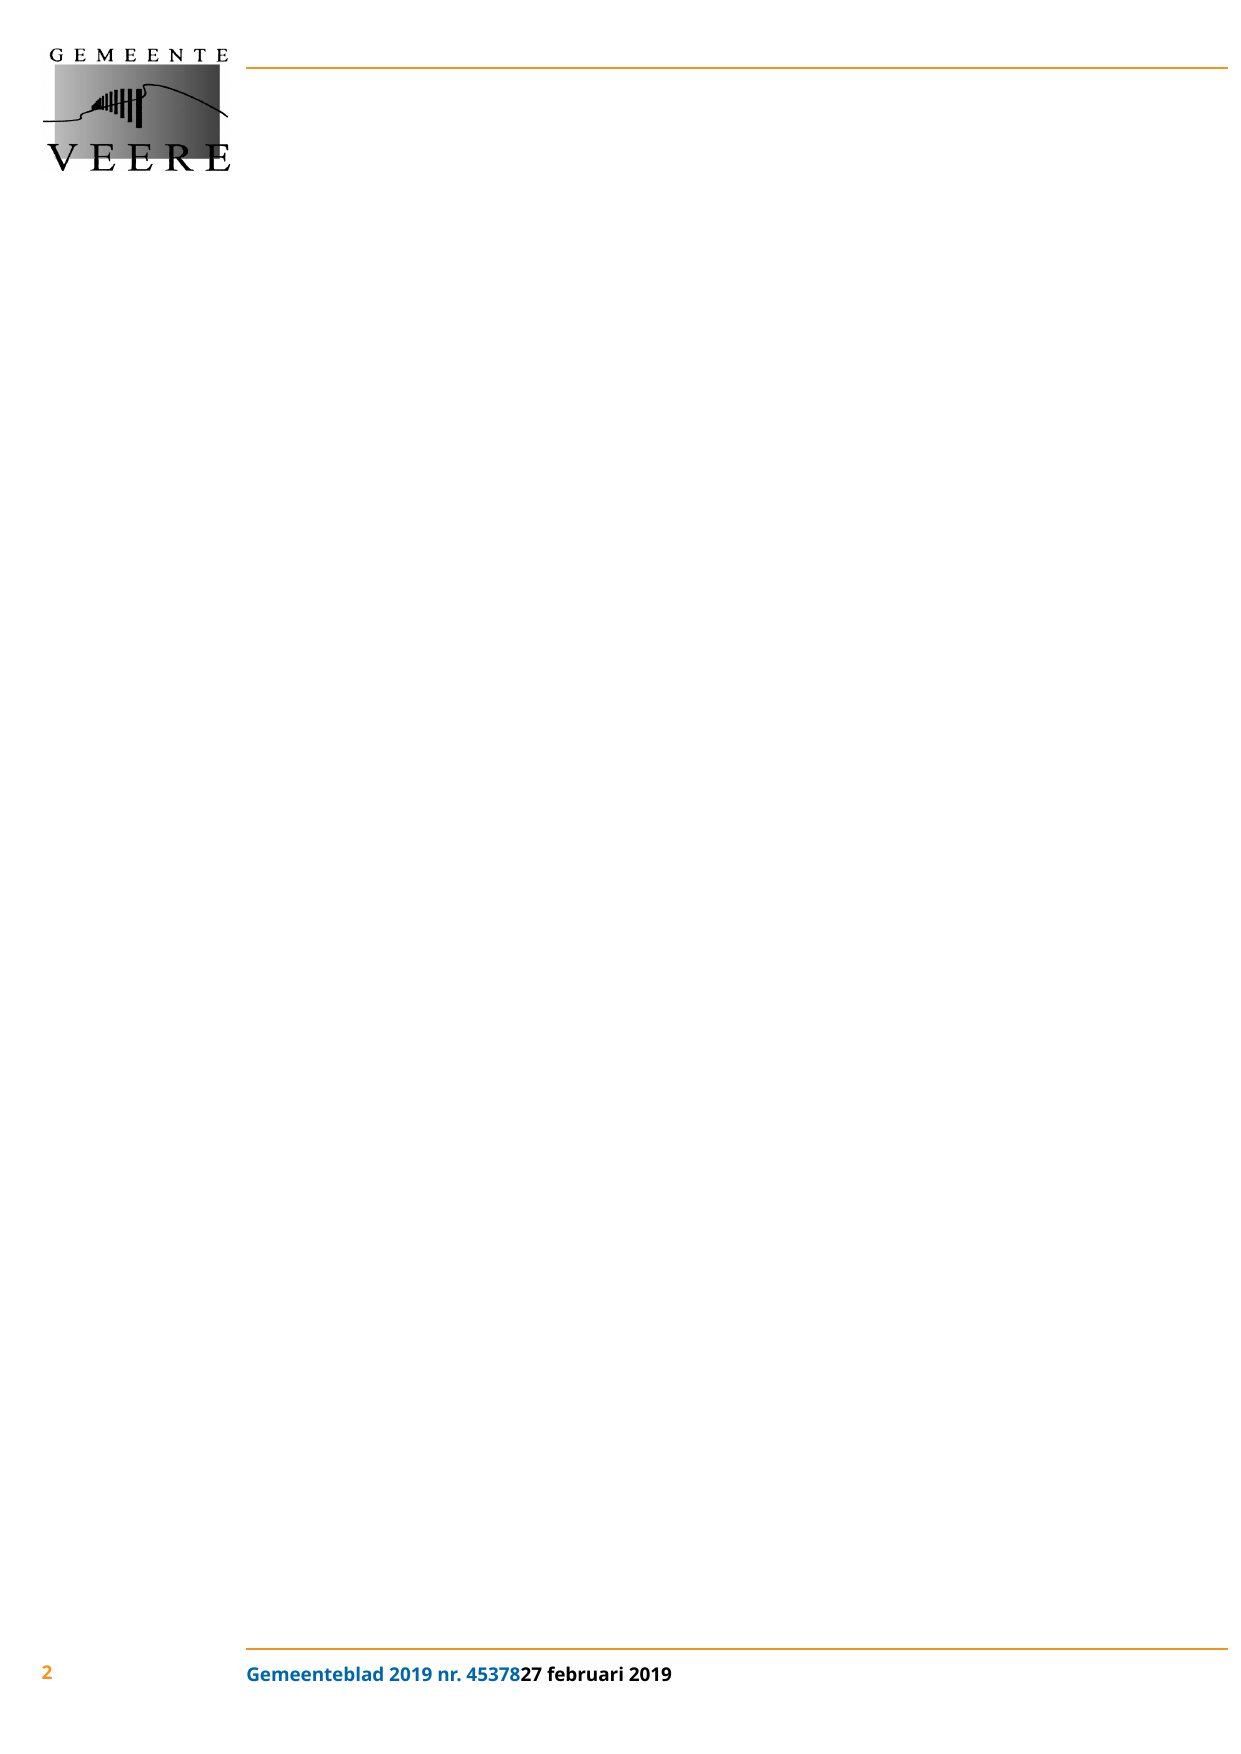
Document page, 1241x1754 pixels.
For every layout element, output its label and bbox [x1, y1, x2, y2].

picture [41, 47, 231, 172]
